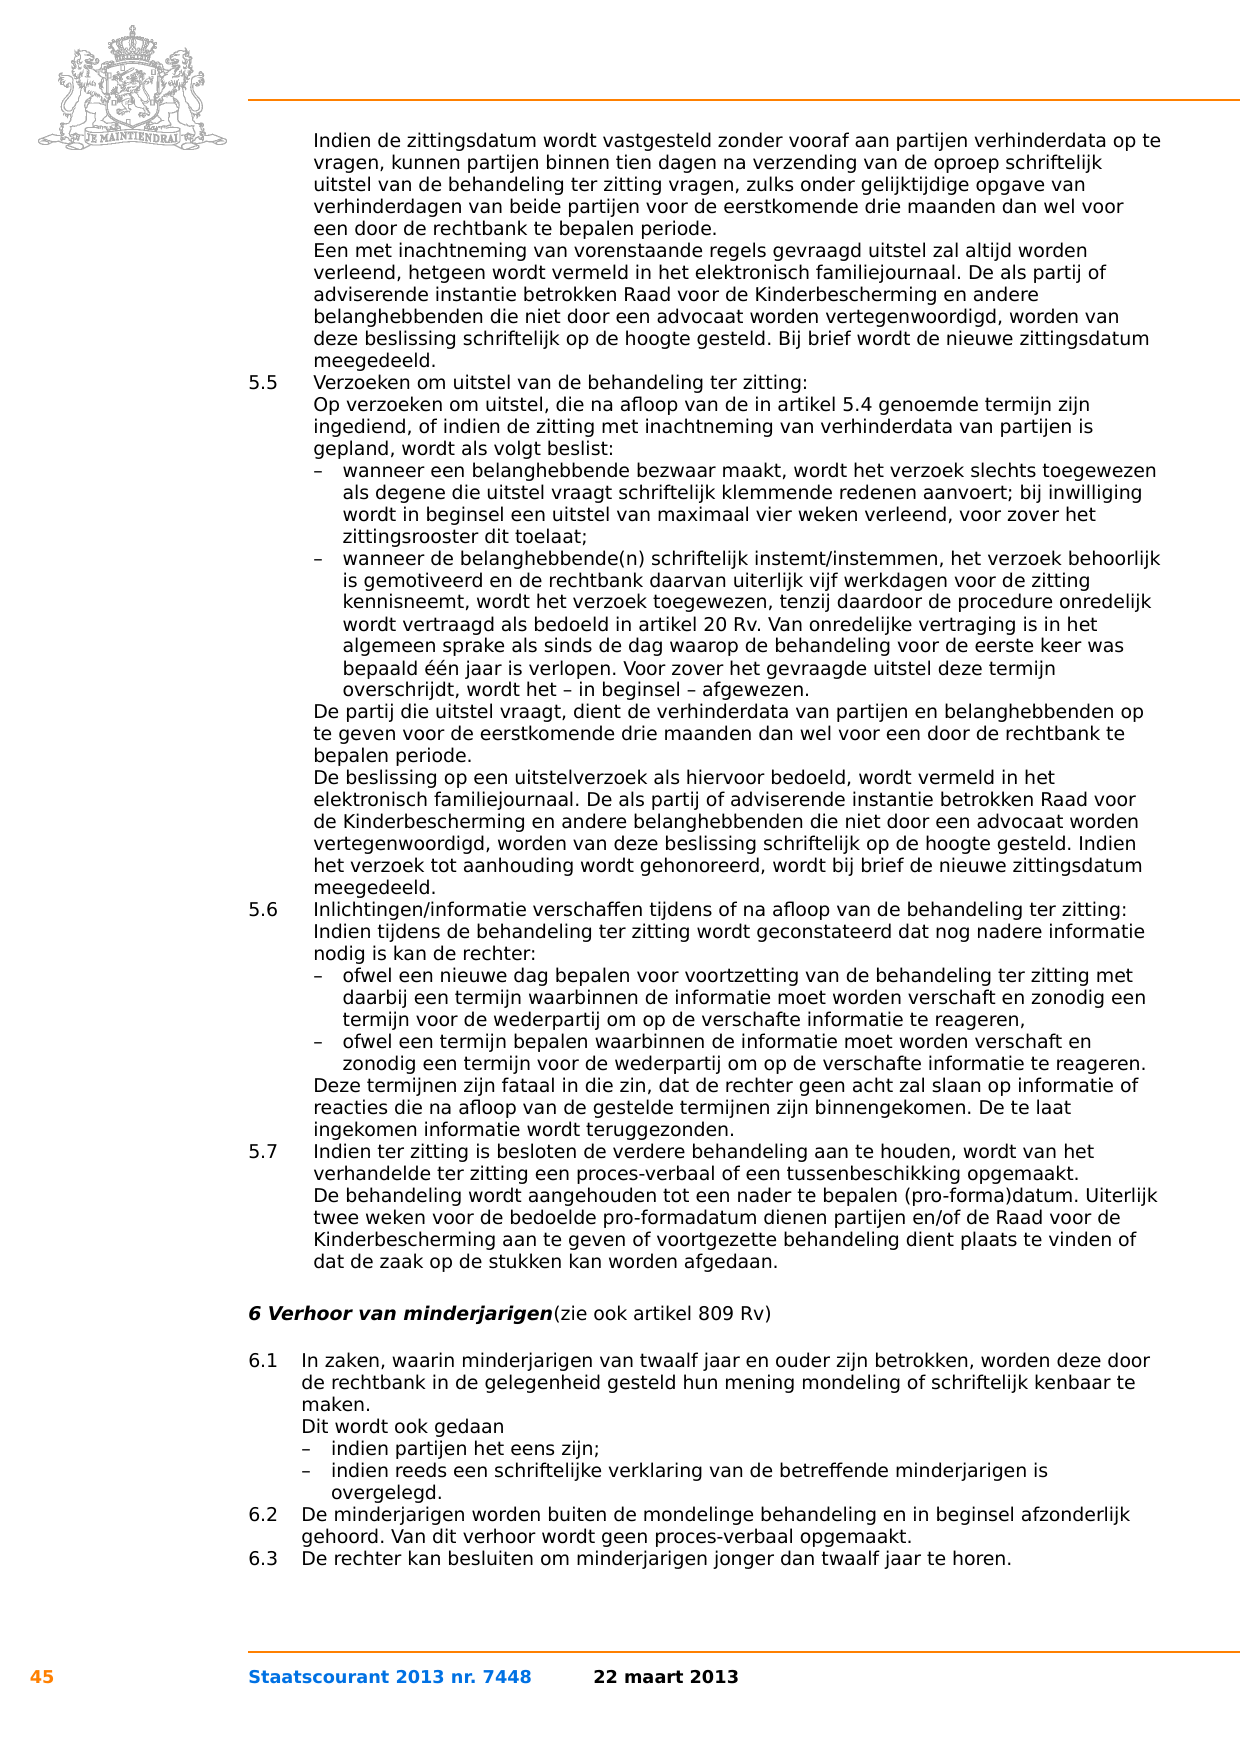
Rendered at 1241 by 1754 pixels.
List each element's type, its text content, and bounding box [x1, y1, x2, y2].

text 5.5 Verzoeken om uitstel van de behandeling ter zitting: [248, 372, 1163, 394]
text Een met inachtneming van vorenstaande regels gevraagd uitstel zal altijd worden verleend, hetgeen wordt vermeld in het elektronisch familiejournaal. De als partij of adviserende instantie betrokken Raad voor de Kinderbescherming en andere belanghebbenden die niet door een advocaat worden vertegenwoordigd, worden van deze beslissing schriftelijk op de hoogte gesteld. Bij brief wordt de nieuwe zittingsdatum meegedeeld. [313, 240, 1163, 372]
text Indien de zittingsdatum wordt vastgesteld zonder vooraf aan partijen verhinderdata op te vragen, kunnen partijen binnen tien dagen na verzending van de oproep schriftelijk uitstel van de behandeling ter zitting vragen, zulks onder gelijktijdige opgave van verhinderdagen van beide partijen voor de eerstkomende drie maanden dan wel voor een door de rechtbank te bepalen periode. [313, 130, 1163, 240]
text – ofwel een termijn bepalen waarbinnen de informatie moet worden verschaft en zonodig een termijn voor de wederpartij om op de verschafte informatie te reageren. [313, 1031, 1163, 1075]
text 5.6 Inlichtingen/informatie verschaffen tijdens of na afloop van de behandeling ter zitting: [248, 899, 1163, 921]
text 6.2 De minderjarigen worden buiten de mondelinge behandeling en in beginsel afzonderlijk gehoord. Van dit verhoor wordt geen proces-verbaal opgemaakt. [248, 1504, 1163, 1548]
text – ofwel een nieuwe dag bepalen voor voortzetting van de behandeling ter zitting met daarbij een termijn waarbinnen de informatie moet worden verschaft en zonodig een termijn voor de wederpartij om op de verschafte informatie te reageren, [313, 965, 1163, 1031]
text De beslissing op een uitstelverzoek als hiervoor bedoeld, wordt vermeld in het elektronisch familiejournaal. De als partij of adviserende instantie betrokken Raad voor de Kinderbescherming en andere belanghebbenden die niet door een advocaat worden vertegenwoordigd, worden van deze beslissing schriftelijk op de hoogte gesteld. Indien het verzoek tot aanhouding wordt gehonoreerd, wordt bij brief de nieuwe zittingsdatum meegedeeld. [313, 767, 1163, 899]
text De behandeling wordt aangehouden tot een nader te bepalen (pro-forma)datum. Uiterlijk twee weken voor de bedoelde pro-formadatum dienen partijen en/of de Raad voor de Kinderbescherming aan te geven of voortgezette behandeling dient plaats te vinden of dat de zaak op de stukken kan worden afgedaan. [313, 1185, 1163, 1273]
picture [38, 25, 227, 150]
text Deze termijnen zijn fataal in die zin, dat de rechter geen acht zal slaan op informatie of reacties die na afloop van de gestelde termijnen zijn binnengekomen. De te laat ingekomen informatie wordt teruggezonden. [313, 1075, 1163, 1141]
text – wanneer de belanghebbende(n) schriftelijk instemt/instemmen, het verzoek behoorlijk is gemotiveerd en de rechtbank daarvan uiterlijk vijf werkdagen voor de zitting kennisneemt, wordt het verzoek toegewezen, tenzij daardoor de procedure onredelijk wordt vertraagd als bedoeld in artikel 20 Rv. Van onredelijke vertraging is in het algemeen sprake als sinds de dag waarop de behandeling voor de eerste keer was bepaald één jaar is verlopen. Voor zover het gevraagde uitstel deze termijn overschrijdt, wordt het – in beginsel – afgewezen. [313, 547, 1163, 701]
text – indien partijen het eens zijn; [301, 1438, 1163, 1460]
text Dit wordt ook gedaan [301, 1416, 1163, 1438]
text – wanneer een belanghebbende bezwaar maakt, wordt het verzoek slechts toegewezen als degene die uitstel vraagt schriftelijk klemmende redenen aanvoert; bij inwilliging wordt in beginsel een uitstel van maximaal vier weken verleend, voor zover het zittingsrooster dit toelaat; [313, 459, 1163, 547]
text Op verzoeken om uitstel, die na afloop van de in artikel 5.4 genoemde termijn zijn ingediend, of indien de zitting met inachtneming van verhinderdata van partijen is gepland, wordt als volgt beslist: [313, 394, 1163, 459]
text De partij die uitstel vraagt, dient de verhinderdata van partijen en belanghebbenden op te geven voor de eerstkomende drie maanden dan wel voor een door de rechtbank te bepalen periode. [313, 701, 1163, 767]
text 5.7 Indien ter zitting is besloten de verdere behandeling aan te houden, wordt van het verhandelde ter zitting een proces-verbaal of een tussenbeschikking opgemaakt. [248, 1141, 1163, 1185]
text 6.1 In zaken, waarin minderjarigen van twaalf jaar en ouder zijn betrokken, worden deze door de rechtbank in de gelegenheid gesteld hun mening mondeling of schriftelijk kenbaar te maken. [248, 1350, 1163, 1416]
text Indien tijdens de behandeling ter zitting wordt geconstateerd dat nog nadere informatie nodig is kan de rechter: [313, 921, 1163, 965]
subtitle 6 Verhoor van minderjarigen(zie ook artikel 809 Rv) [248, 1303, 1163, 1325]
text – indien reeds een schriftelijke verklaring van de betreffende minderjarigen is overgelegd. [301, 1460, 1163, 1504]
text 6.3 De rechter kan besluiten om minderjarigen jonger dan twaalf jaar te horen. [248, 1548, 1163, 1569]
